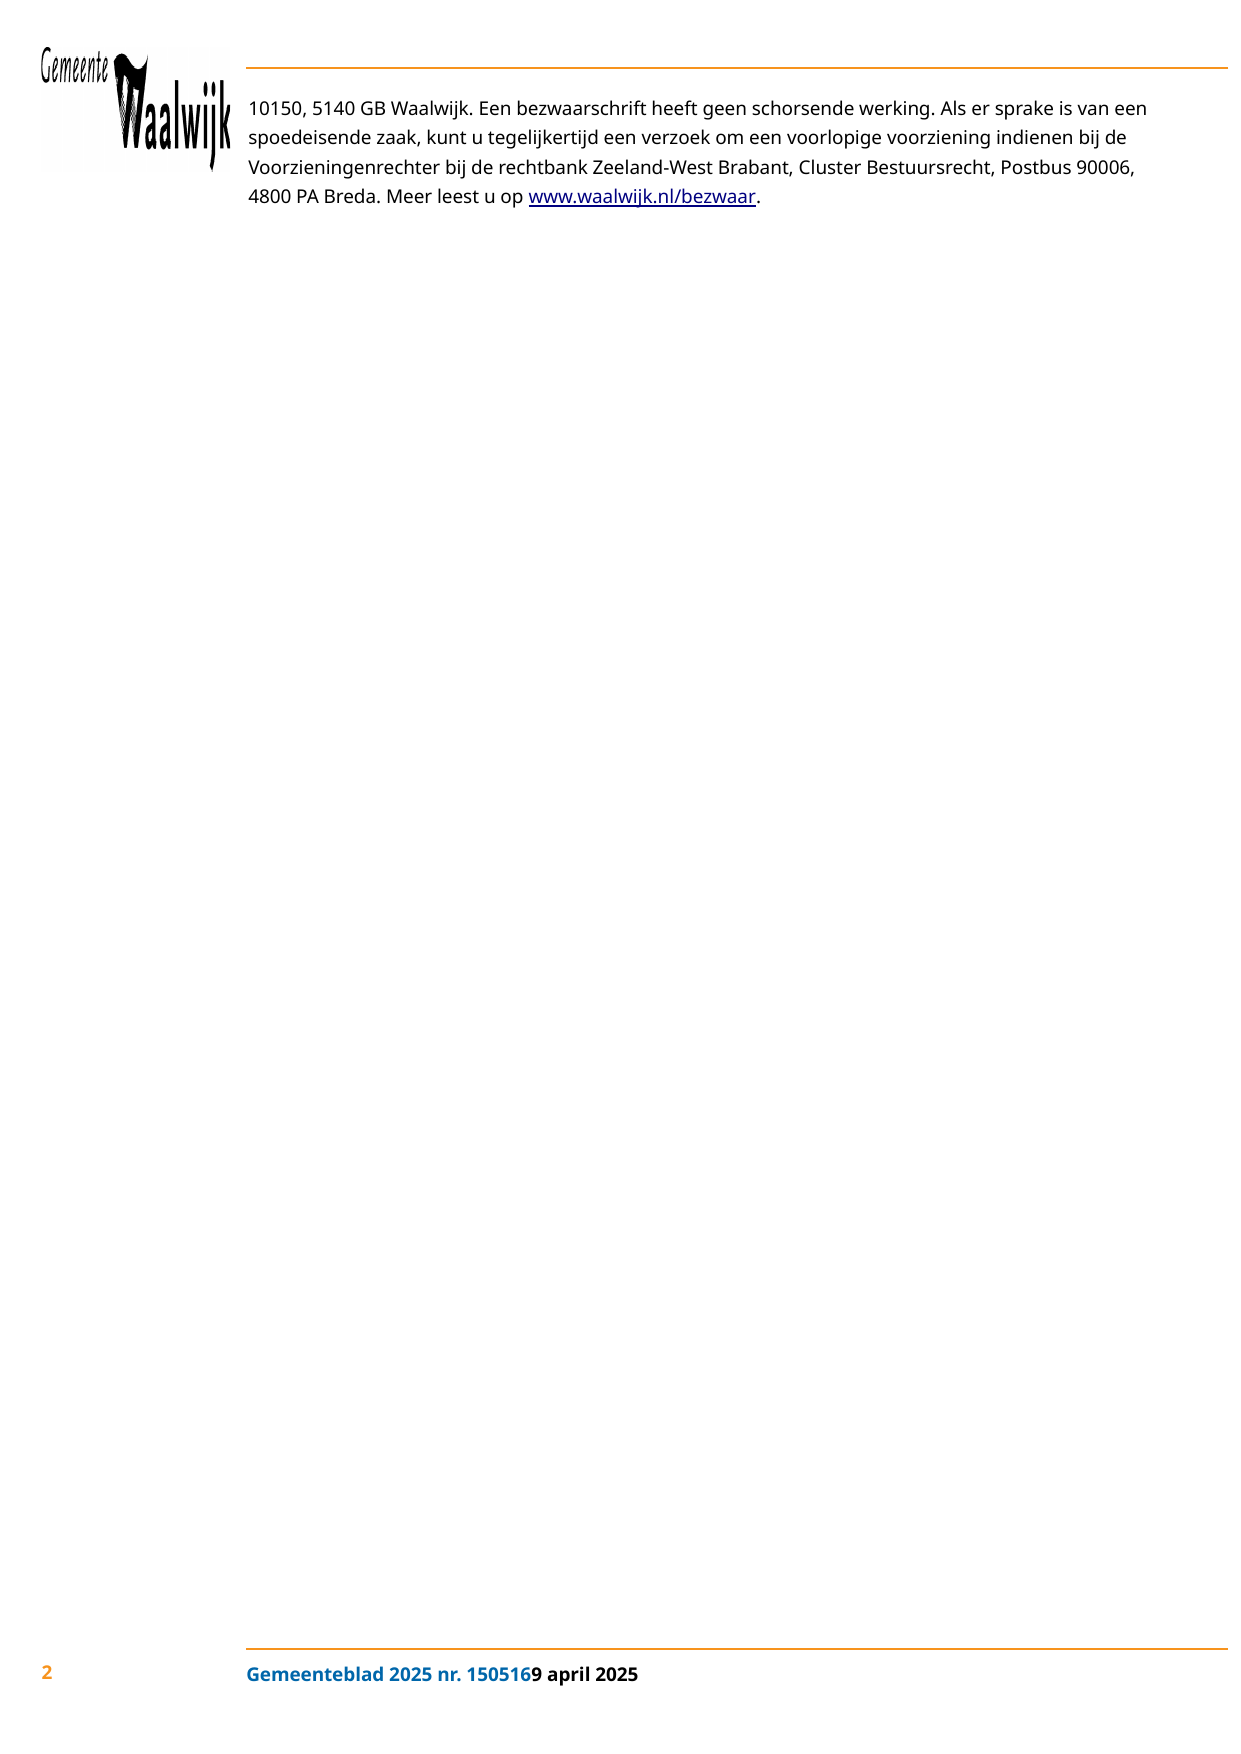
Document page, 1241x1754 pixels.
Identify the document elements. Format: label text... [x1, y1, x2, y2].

text 10150, 5140 GB Waalwijk. Een bezwaarschrift heeft geen schorsende werking. Als er sprake is van een spoedeisende zaak, kunt u tegelijkertijd een verzoek om een voorlopige voorziening indienen bij de Voorzieningenrechter bij de rechtbank Zeeland-West Brabant, Cluster Bestuursrecht, Postbus 90006, 4800 PA Breda. Meer leest u op www.waalwijk.nl/bezwaar. [248, 95, 1152, 209]
picture [41, 47, 231, 172]
